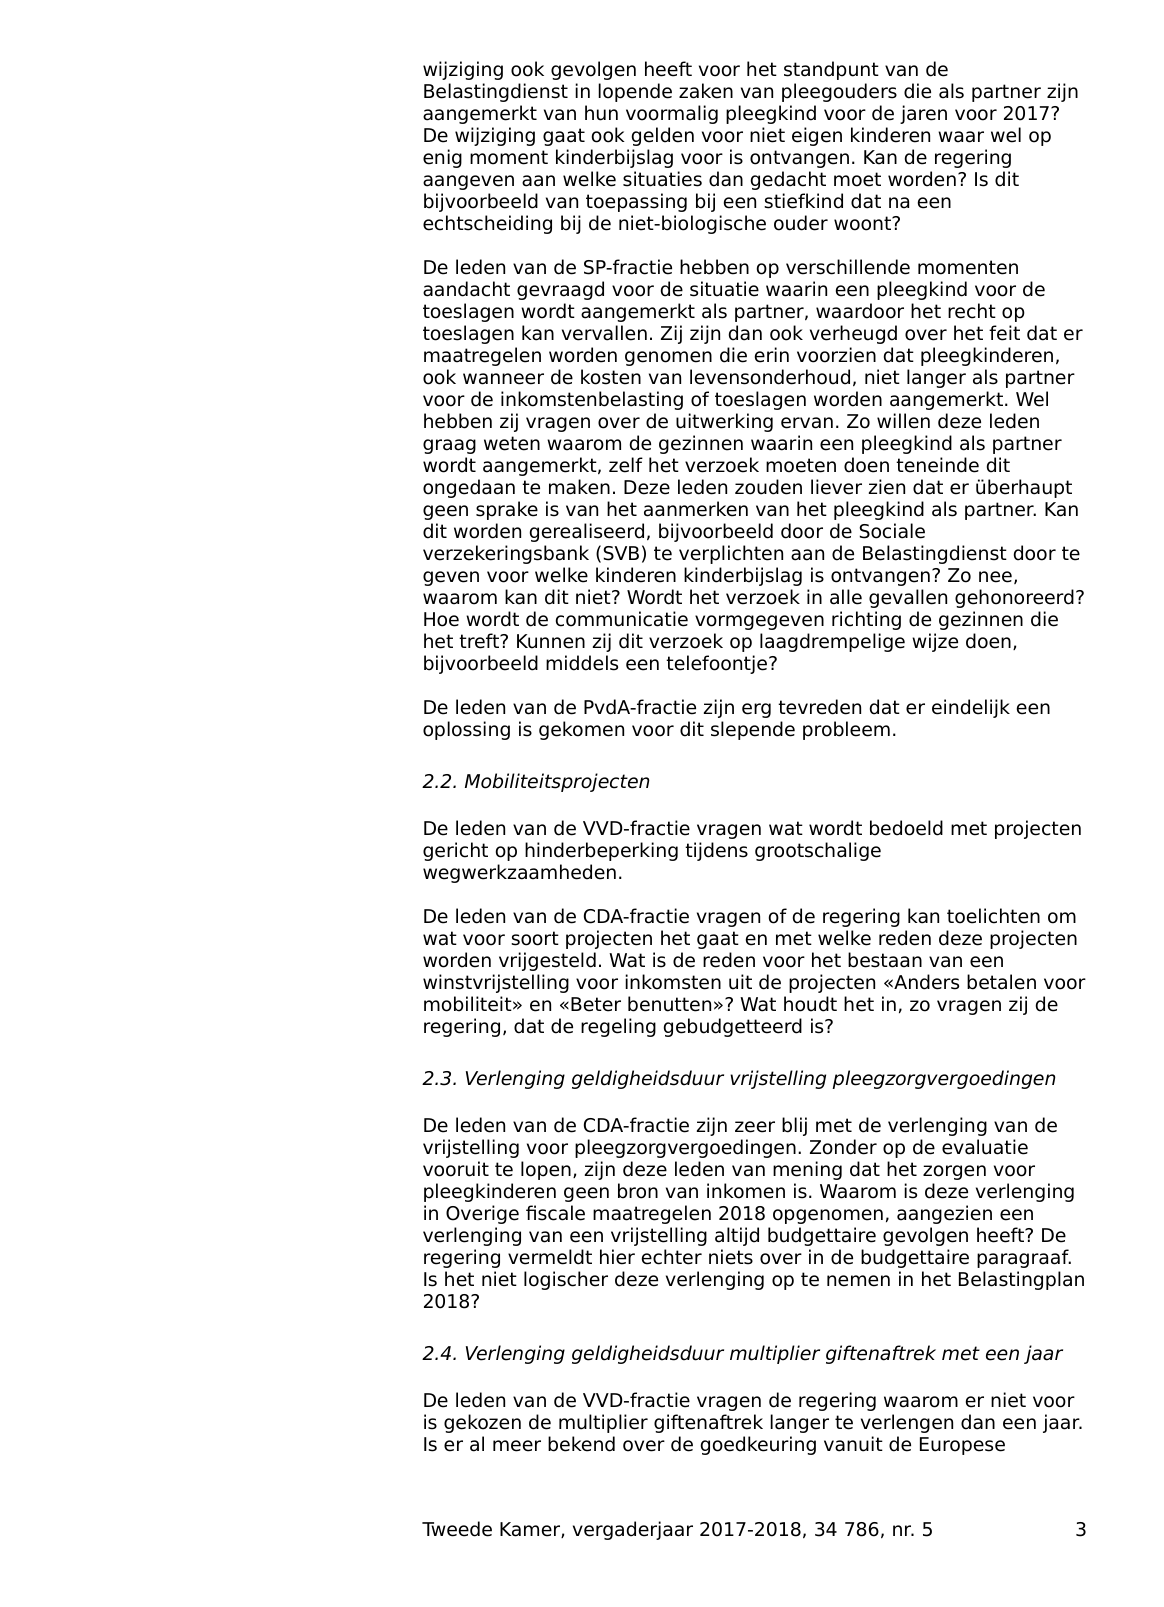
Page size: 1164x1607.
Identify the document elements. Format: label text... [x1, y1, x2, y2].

text De leden van de CDA-fractie zijn zeer blij met de verlenging van de vrijstelling voor pleegzorgvergoedingen. Zonder op de evaluatie vooruit te lopen, zijn deze leden van mening dat het zorgen voor pleegkinderen geen bron van inkomen is. Waarom is deze verlenging in Overige fiscale maatregelen 2018 opgenomen, aangezien een verlenging van een vrijstelling altijd budgettaire gevolgen heeft? De regering vermeldt hier echter niets over in de budgettaire paragraaf. Is het niet logischer deze verlenging op te nemen in het Belastingplan 2018? [422, 1115, 1087, 1313]
text De leden van de CDA-fractie vragen of de regering kan toelichten om wat voor soort projecten het gaat en met welke reden deze projecten worden vrijgesteld. Wat is de reden voor het bestaan van een winstvrijstelling voor inkomsten uit de projecten «Anders betalen voor mobiliteit» en «Beter benutten»? Wat houdt het in, zo vragen zij de regering, dat de regeling gebudgetteerd is? [422, 906, 1087, 1038]
subtitle 2.4. Verlenging geldigheidsduur multiplier giftenaftrek met een jaar [422, 1343, 1087, 1364]
text wijziging ook gevolgen heeft voor het standpunt van de Belastingdienst in lopende zaken van pleegouders die als partner zijn aangemerkt van hun voormalig pleegkind voor de jaren voor 2017? [422, 59, 1087, 125]
text De leden van de PvdA-fractie zijn erg tevreden dat er eindelijk een oplossing is gekomen voor dit slepende probleem. [422, 697, 1087, 741]
text De leden van de VVD-fractie vragen de regering waarom er niet voor is gekozen de multiplier giftenaftrek langer te verlengen dan een jaar. Is er al meer bekend over de goedkeuring vanuit de Europese [422, 1389, 1087, 1456]
subtitle 2.3. Verlenging geldigheidsduur vrijstelling pleegzorgvergoedingen [422, 1068, 1087, 1090]
text De leden van de SP-fractie hebben op verschillende momenten aandacht gevraagd voor de situatie waarin een pleegkind voor de toeslagen wordt aangemerkt als partner, waardoor het recht op toeslagen kan vervallen. Zij zijn dan ook verheugd over het feit dat er maatregelen worden genomen die erin voorzien dat pleegkinderen, ook wanneer de kosten van levensonderhoud, niet langer als partner voor de inkomstenbelasting of toeslagen worden aangemerkt. Wel hebben zij vragen over de uitwerking ervan. Zo willen deze leden graag weten waarom de gezinnen waarin een pleegkind als partner wordt aangemerkt, zelf het verzoek moeten doen teneinde dit ongedaan te maken. Deze leden zouden liever zien dat er überhaupt geen sprake is van het aanmerken van het pleegkind als partner. Kan dit worden gerealiseerd, bijvoorbeeld door de Sociale verzekeringsbank (SVB) te verplichten aan de Belastingdienst door te geven voor welke kinderen kinderbijslag is ontvangen? Zo nee, waarom kan dit niet? Wordt het verzoek in alle gevallen gehonoreerd? Hoe wordt de communicatie vormgegeven richting de gezinnen die het treft? Kunnen zij dit verzoek op laagdrempelige wijze doen, bijvoorbeeld middels een telefoontje? [422, 257, 1087, 675]
text De leden van de VVD-fractie vragen wat wordt bedoeld met projecten gericht op hinderbeperking tijdens grootschalige wegwerkzaamheden. [422, 818, 1087, 884]
text De wijziging gaat ook gelden voor niet eigen kinderen waar wel op enig moment kinderbijslag voor is ontvangen. Kan de regering aangeven aan welke situaties dan gedacht moet worden? Is dit bijvoorbeeld van toepassing bij een stiefkind dat na een echtscheiding bij de niet-biologische ouder woont? [422, 125, 1087, 235]
subtitle 2.2. Mobiliteitsprojecten [422, 771, 1087, 793]
